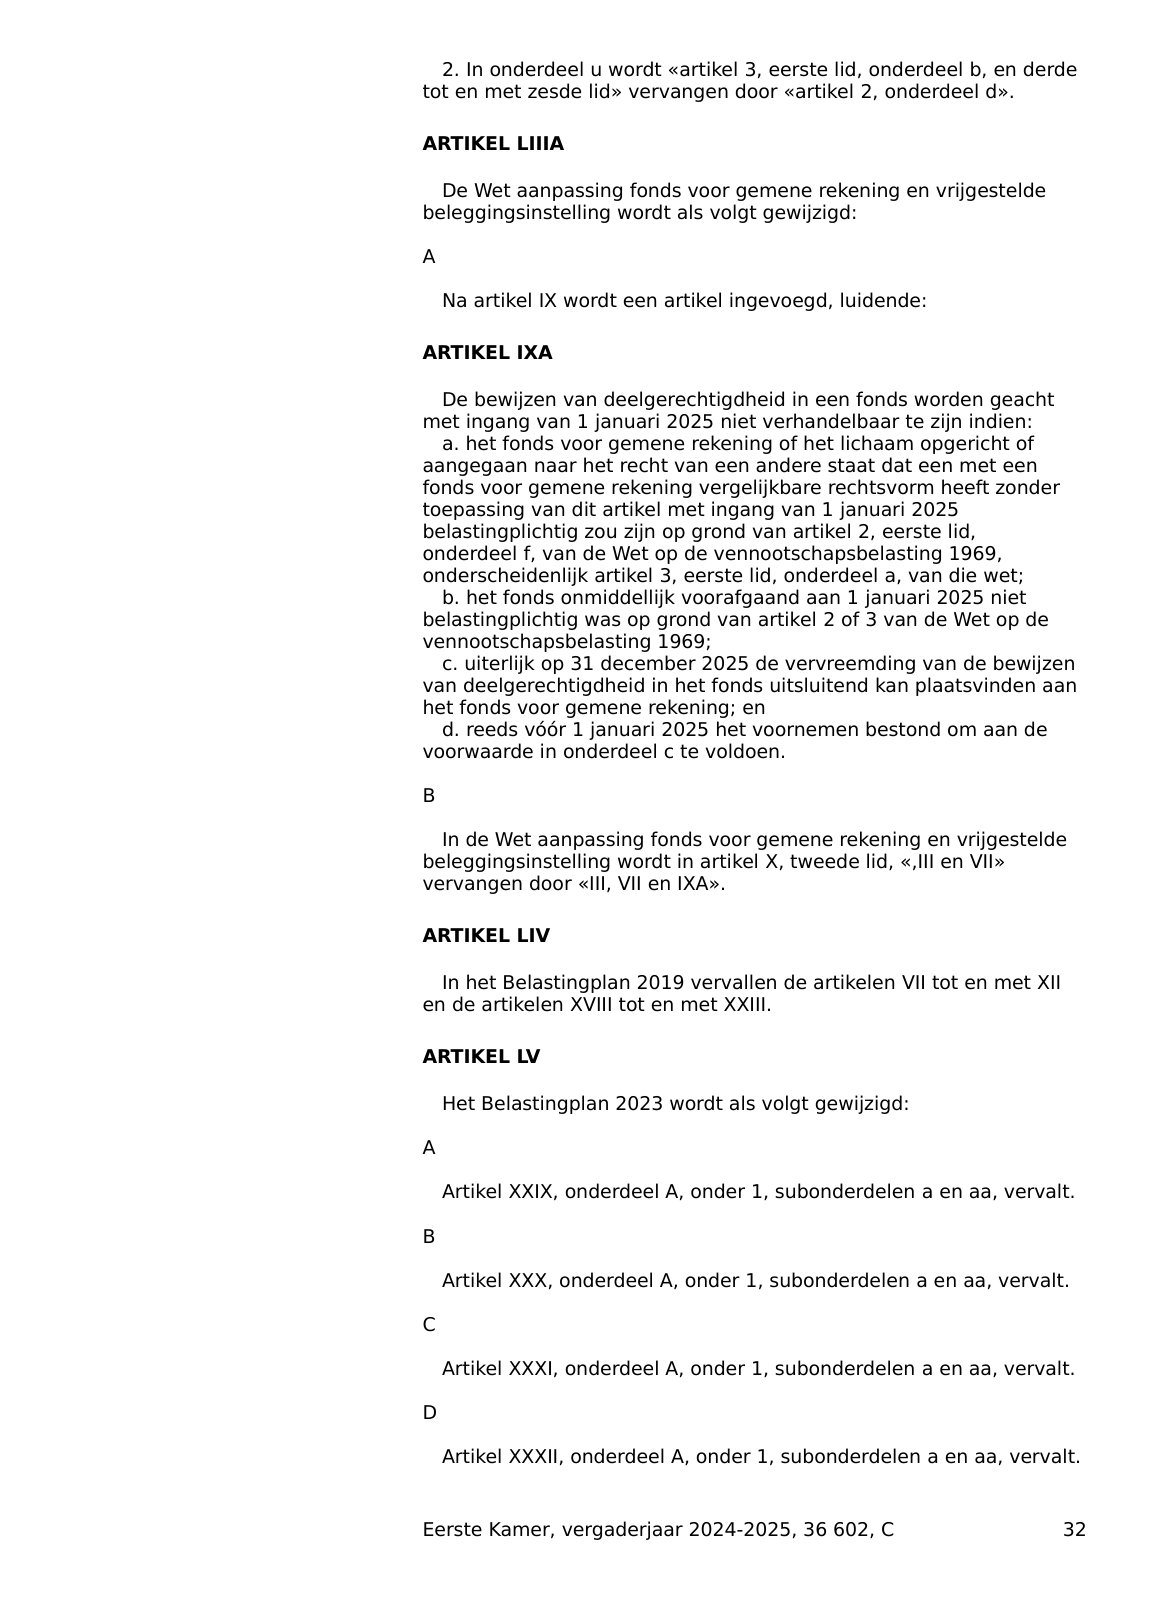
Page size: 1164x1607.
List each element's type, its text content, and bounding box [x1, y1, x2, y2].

subtitle ARTIKEL LIV [422, 925, 1087, 947]
text D [422, 1402, 1087, 1424]
text In het Belastingplan 2019 vervallen de artikelen VII tot en met XII en de artikelen XVIII tot en met XXIII. [422, 972, 1087, 1016]
subtitle ARTIKEL LIIIA [422, 133, 1087, 155]
text Artikel XXX, onderdeel A, onder 1, subonderdelen a en aa, vervalt. [422, 1270, 1087, 1292]
text De bewijzen van deelgerechtigdheid in een fonds worden geacht met ingang van 1 januari 2025 niet verhandelbaar te zijn indien: [422, 389, 1087, 433]
text A [422, 246, 1087, 268]
text A [422, 1137, 1087, 1159]
text Artikel XXXII, onderdeel A, onder 1, subonderdelen a en aa, vervalt. [422, 1446, 1087, 1468]
subtitle ARTIKEL LV [422, 1046, 1087, 1068]
text In de Wet aanpassing fonds voor gemene rekening en vrijgestelde beleggingsinstelling wordt in artikel X, tweede lid, «,III en VII» vervangen door «III, VII en IXA». [422, 829, 1087, 895]
text B [422, 785, 1087, 807]
text Artikel XXXI, onderdeel A, onder 1, subonderdelen a en aa, vervalt. [422, 1358, 1087, 1380]
text C [422, 1314, 1087, 1336]
text Na artikel IX wordt een artikel ingevoegd, luidende: [422, 290, 1087, 312]
text 2. In onderdeel u wordt «artikel 3, eerste lid, onderdeel b, en derde tot en met zesde lid» vervangen door «artikel 2, onderdeel d». [422, 59, 1087, 103]
text b. het fonds onmiddellijk voorafgaand aan 1 januari 2025 niet belastingplichtig was op grond van artikel 2 of 3 van de Wet op de vennootschapsbelasting 1969; [422, 587, 1087, 653]
text c. uiterlijk op 31 december 2025 de vervreemding van de bewijzen van deelgerechtigdheid in het fonds uitsluitend kan plaatsvinden aan het fonds voor gemene rekening; en [422, 653, 1087, 719]
text Het Belastingplan 2023 wordt als volgt gewijzigd: [422, 1093, 1087, 1115]
text d. reeds vóór 1 januari 2025 het voornemen bestond om aan de voorwaarde in onderdeel c te voldoen. [422, 719, 1087, 763]
text De Wet aanpassing fonds voor gemene rekening en vrijgestelde beleggingsinstelling wordt als volgt gewijzigd: [422, 180, 1087, 224]
text a. het fonds voor gemene rekening of het lichaam opgericht of aangegaan naar het recht van een andere staat dat een met een fonds voor gemene rekening vergelijkbare rechtsvorm heeft zonder toepassing van dit artikel met ingang van 1 januari 2025 belastingplichtig zou zijn op grond van artikel 2, eerste lid, onderdeel f, van de Wet op de vennootschapsbelasting 1969, onderscheidenlijk artikel 3, eerste lid, onderdeel a, van die wet; [422, 433, 1087, 587]
subtitle ARTIKEL IXA [422, 342, 1087, 364]
text Artikel XXIX, onderdeel A, onder 1, subonderdelen a en aa, vervalt. [422, 1181, 1087, 1203]
text B [422, 1226, 1087, 1248]
